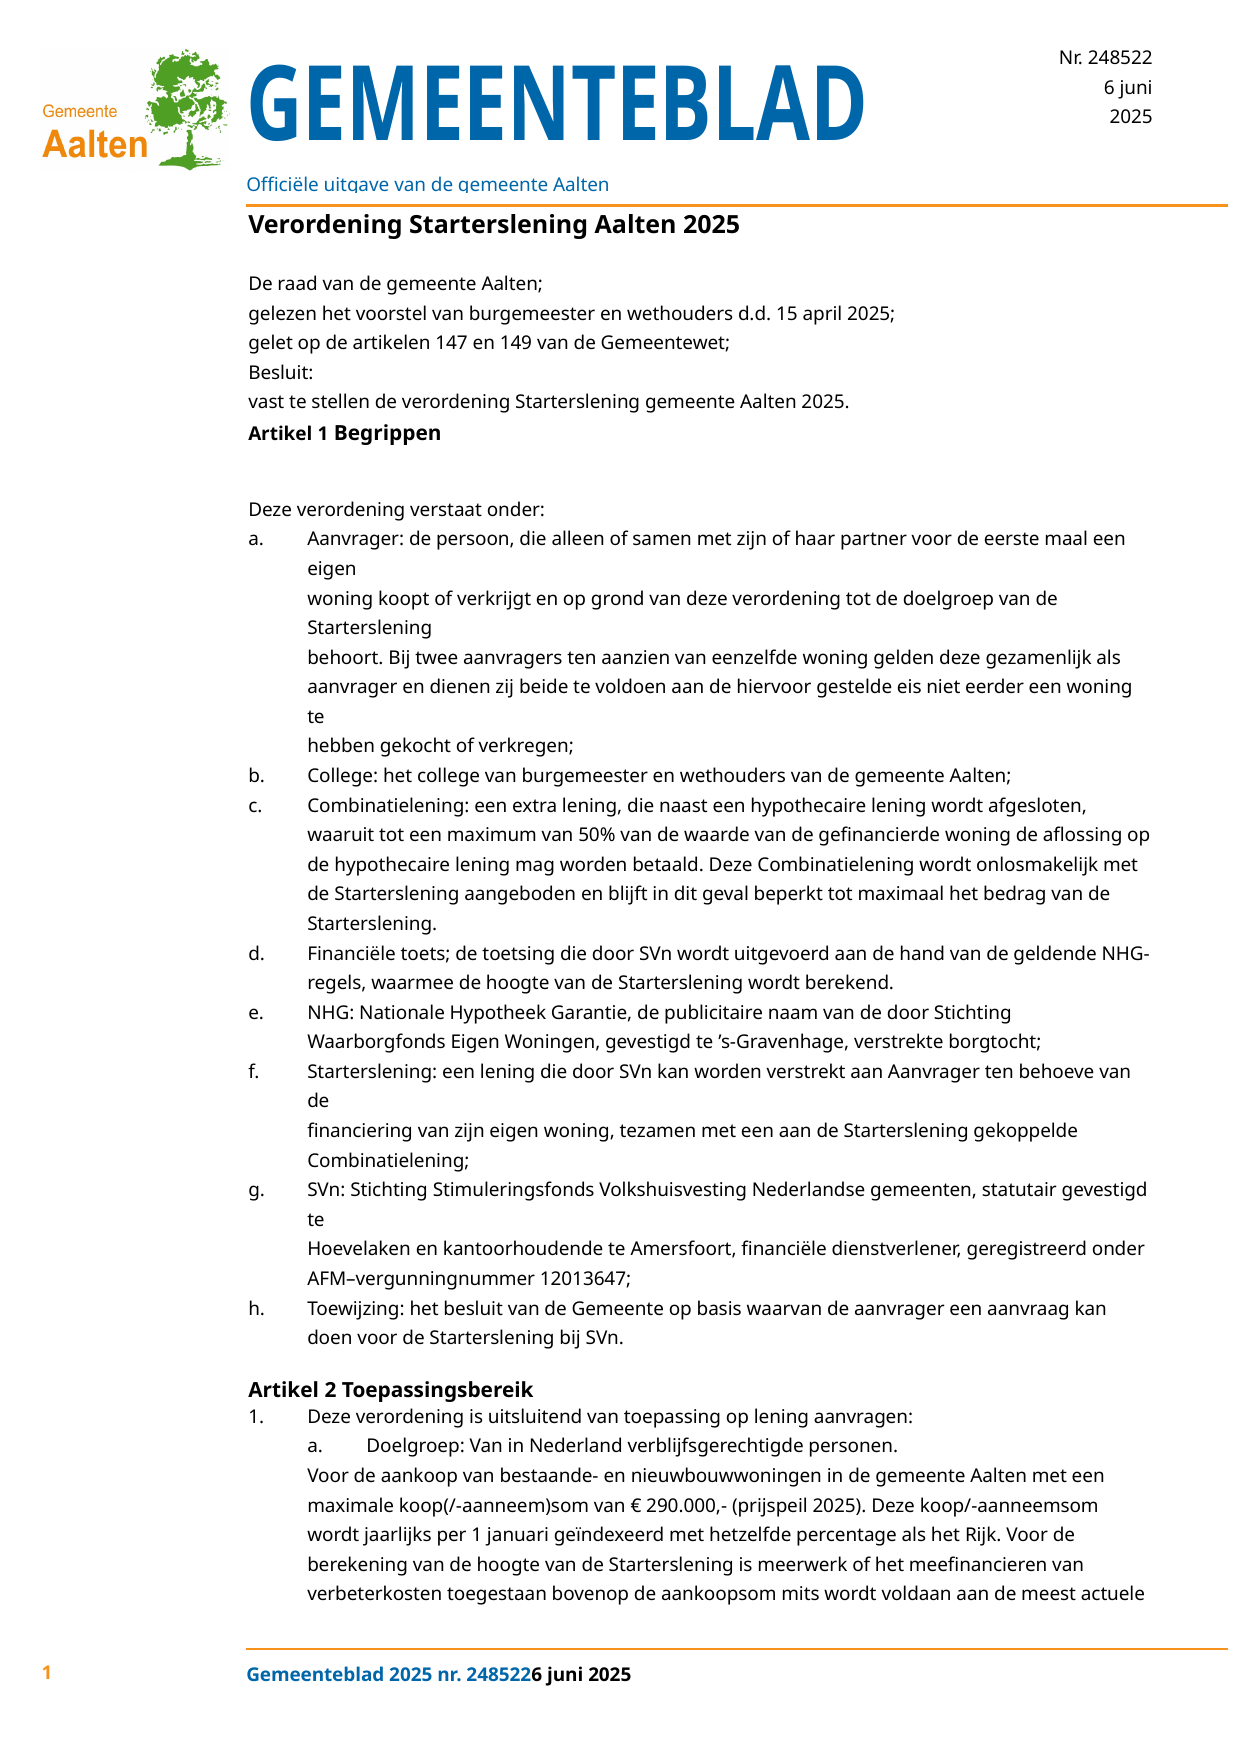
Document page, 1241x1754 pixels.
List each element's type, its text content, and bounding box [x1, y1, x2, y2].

text Besluit: [248, 359, 1152, 385]
list Combinatielening; [248, 1147, 1152, 1172]
text Deze verordening verstaat onder: [248, 496, 1152, 522]
text vast te stellen de verordening Starterslening gemeente Aalten 2025. [248, 389, 1152, 414]
text Verordening Starterslening Aalten 2025 [248, 207, 1152, 241]
list Starterslening: een lening die door SVn kan worden verstrekt aan Aanvrager ten behoeve van de [248, 1058, 1152, 1113]
text gelet op de artikelen 147 en 149 van de Gemeentewet; [248, 329, 1152, 355]
list behoort. Bij twee aanvragers ten aanzien van eenzelfde woning gelden deze gezamenlijk als [248, 644, 1152, 669]
list hebben gekocht of verkregen; [248, 733, 1152, 758]
list Deze verordening is uitsluitend van toepassing op lening aanvragen: [248, 1403, 1152, 1429]
list woning koopt of verkrijgt en op grond van deze verordening tot de doelgroep van de Starterslening [248, 585, 1152, 640]
list SVn: Stichting Stimuleringsfonds Volkshuisvesting Nederlandse gemeenten, statutair gevestigd te [248, 1176, 1152, 1232]
list Voor de aankoop van bestaande- en nieuwbouwwoningen in de gemeente Aalten met een maximale koop(/-aanneem)som van € 290.000,- (prijspeil 2025). Deze koop/-aanneemsom wordt jaarlijks per 1 januari geïndexeerd met hetzelfde percentage als het Rijk. Voor de berekening van de hoogte van de Starterslening is meerwerk of het meefinancieren van verbeterkosten toegestaan bovenop de aankoopsom mits wordt voldaan aan de meest actuele [248, 1462, 1152, 1606]
list Hoevelaken en kantoorhoudende te Amersfoort, financiële dienstverlener, geregistreerd onder AFM–vergunningnummer 12013647; [248, 1236, 1152, 1291]
list Doelgroep: Van in Nederland verblijfsgerechtigde personen. [307, 1433, 1152, 1458]
text Artikel 2 Toepassingsbereik [248, 1375, 1152, 1403]
list Toewijzing: het besluit van de Gemeente op basis waarvan de aanvrager een aanvraag kan doen voor de Starterslening bij SVn. [248, 1295, 1152, 1350]
list financiering van zijn eigen woning, tezamen met een aan de Starterslening gekoppelde [248, 1117, 1152, 1143]
list NHG: Nationale Hypotheek Garantie, de publicitaire naam van de door Stichting Waarborgfonds Eigen Woningen, gevestigd te ’s-Gravenhage, verstrekte borgtocht; [248, 999, 1152, 1054]
list aanvrager en dienen zij beide te voldoen aan de hiervoor gestelde eis niet eerder een woning te [248, 673, 1152, 729]
list Financiële toets; de toetsing die door SVn wordt uitgevoerd aan de hand van de geldende NHG-regels, waarmee de hoogte van de Starterslening wordt berekend. [248, 940, 1152, 995]
text Artikel 1 Begrippen [248, 418, 1152, 447]
text gelezen het voorstel van burgemeester en wethouders d.d. 15 april 2025; [248, 300, 1152, 326]
list Combinatielening: een extra lening, die naast een hypothecaire lening wordt afgesloten, waaruit tot een maximum van 50% van de waarde van de gefinancierde woning de aflossing op de hypothecaire lening mag worden betaald. Deze Combinatielening wordt onlosmakelijk met de Starterslening aangeboden en blijft in dit geval beperkt tot maximaal het bedrag van de Starterslening. [248, 792, 1152, 936]
list Aanvrager: de persoon, die alleen of samen met zijn of haar partner voor de eerste maal een eigen [248, 526, 1152, 581]
list College: het college van burgemeester en wethouders van de gemeente Aalten; [248, 762, 1152, 788]
text De raad van de gemeente Aalten; [248, 270, 1152, 296]
picture [41, 47, 231, 172]
